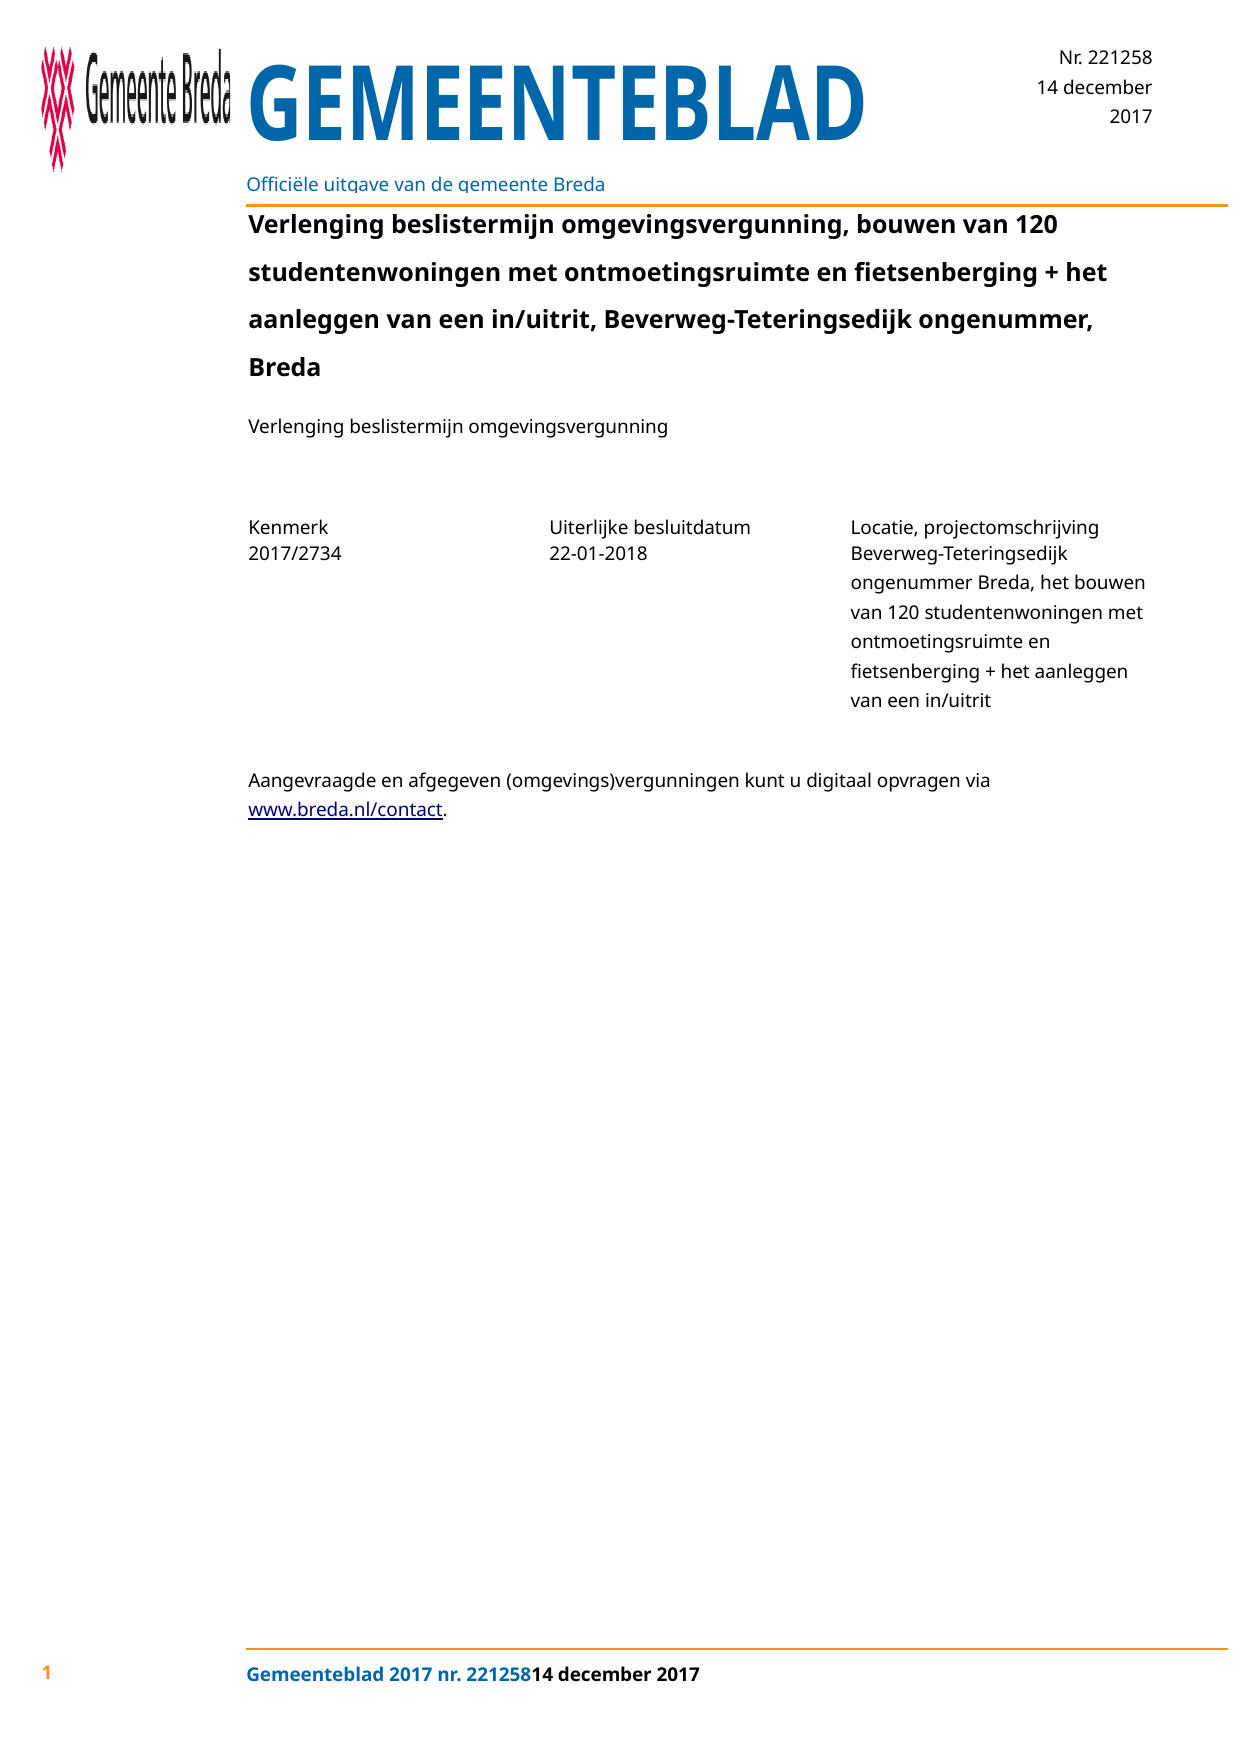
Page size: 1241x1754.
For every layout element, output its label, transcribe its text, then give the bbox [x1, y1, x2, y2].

table_header Uiterlijke besluitdatum [549, 514, 850, 540]
table_header Locatie, projectomschrijving [850, 514, 1152, 540]
table_cell 2017/2734 [248, 540, 549, 713]
text Verlenging beslistermijn omgevingsvergunning, bouwen van 120 studentenwoningen met ontmoetingsruimte en fietsenberging + het aanleggen van een in/uitrit, Beverweg-Teteringsedijk ongenummer, Breda [248, 207, 1152, 384]
text Aangevraagde en afgegeven (omgevings)vergunningen kunt u digitaal opvragen via www.breda.nl/contact. [248, 767, 1152, 822]
table_header Kenmerk [248, 514, 549, 540]
text Verlenging beslistermijn omgevingsvergunning [248, 413, 1152, 439]
picture [41, 47, 231, 172]
table_cell Beverweg-Teteringsedijk ongenummer Breda, het bouwen van 120 studentenwoningen met ontmoetingsruimte en fietsenberging + het aanleggen van een in/uitrit [850, 540, 1152, 713]
table_cell 22-01-2018 [549, 540, 850, 713]
